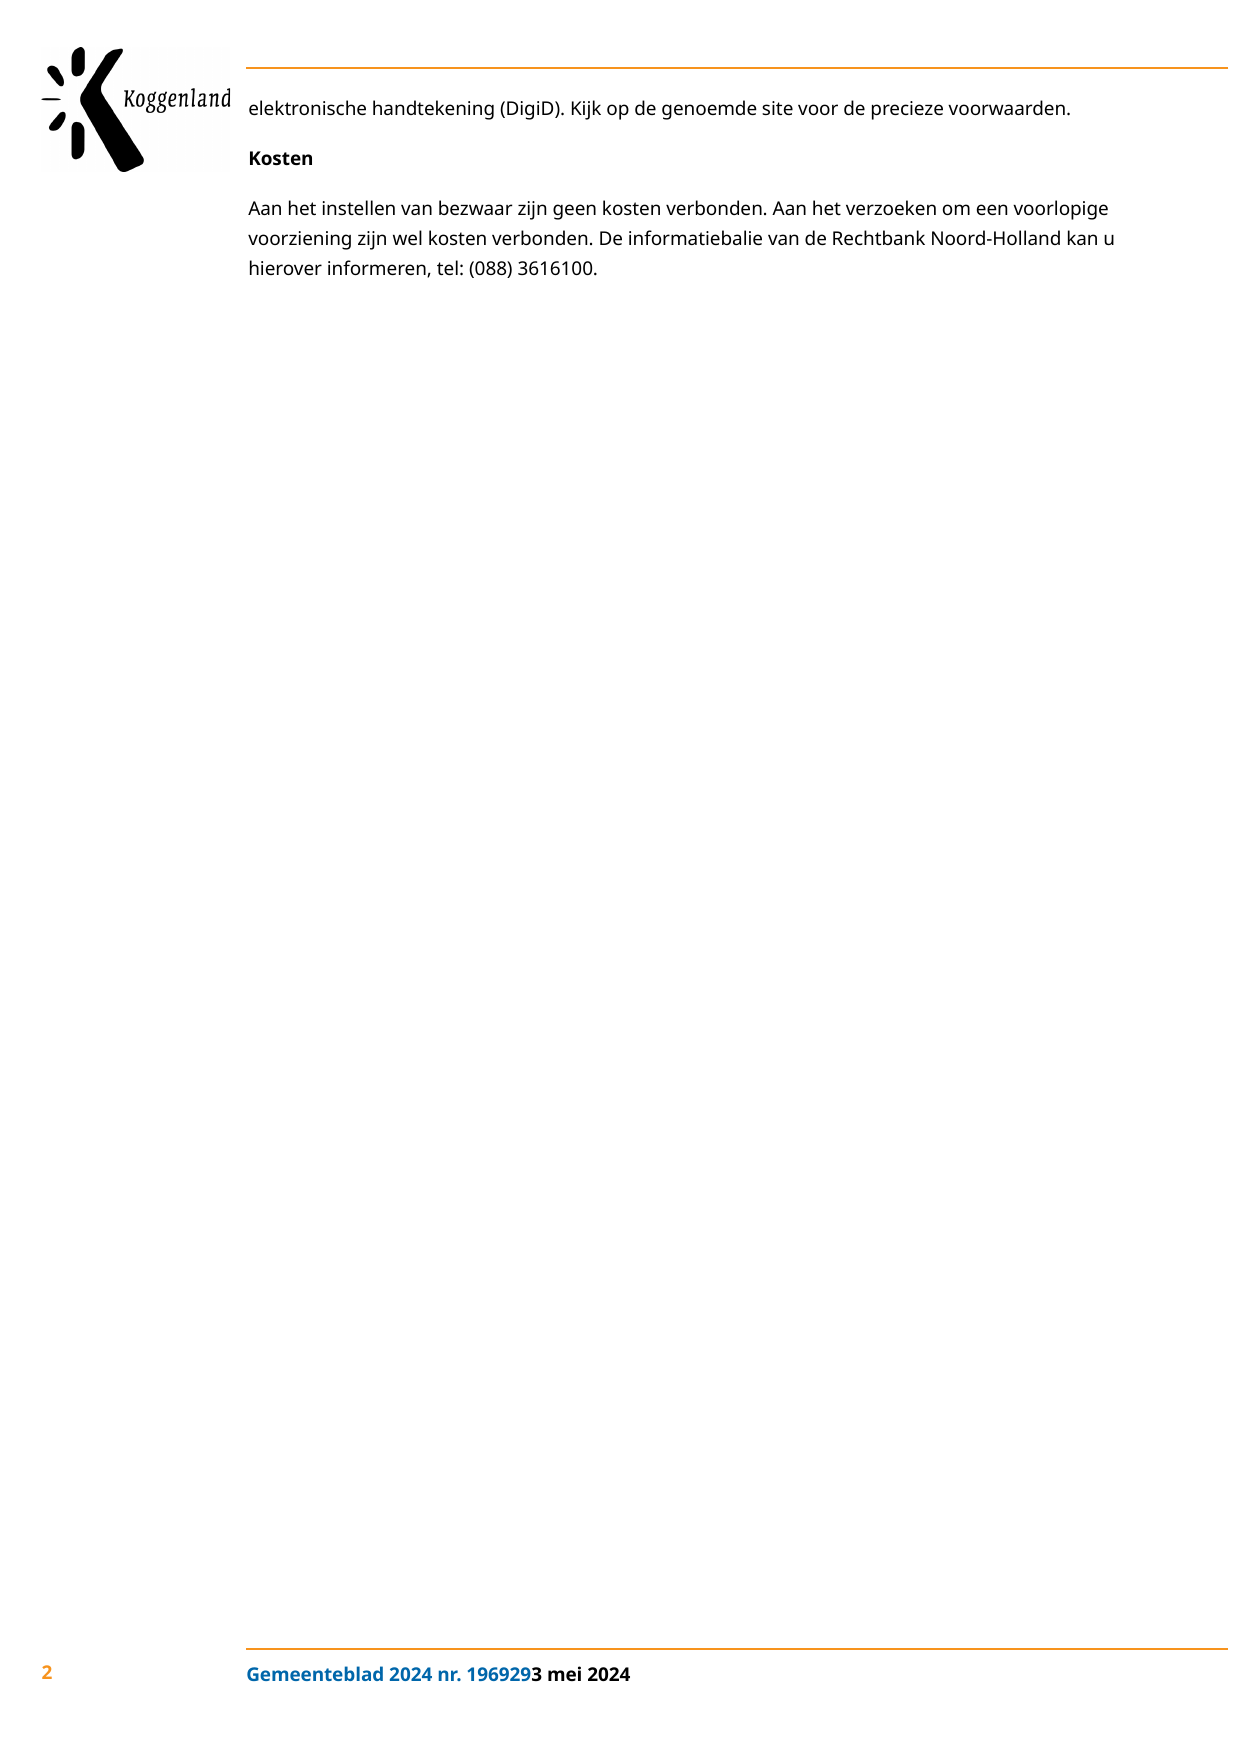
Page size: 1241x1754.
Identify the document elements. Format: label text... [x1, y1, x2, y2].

text Aan het instellen van bezwaar zijn geen kosten verbonden. Aan het verzoeken om een voorlopige voorziening zijn wel kosten verbonden. De informatiebalie van de Rechtbank Noord-Holland kan u hierover informeren, tel: (088) 3616100. [248, 196, 1152, 281]
picture [41, 47, 231, 172]
text Kosten [248, 145, 1152, 171]
text elektronische handtekening (DigiD). Kijk op de genoemde site voor de precieze voorwaarden. [248, 95, 1152, 121]
